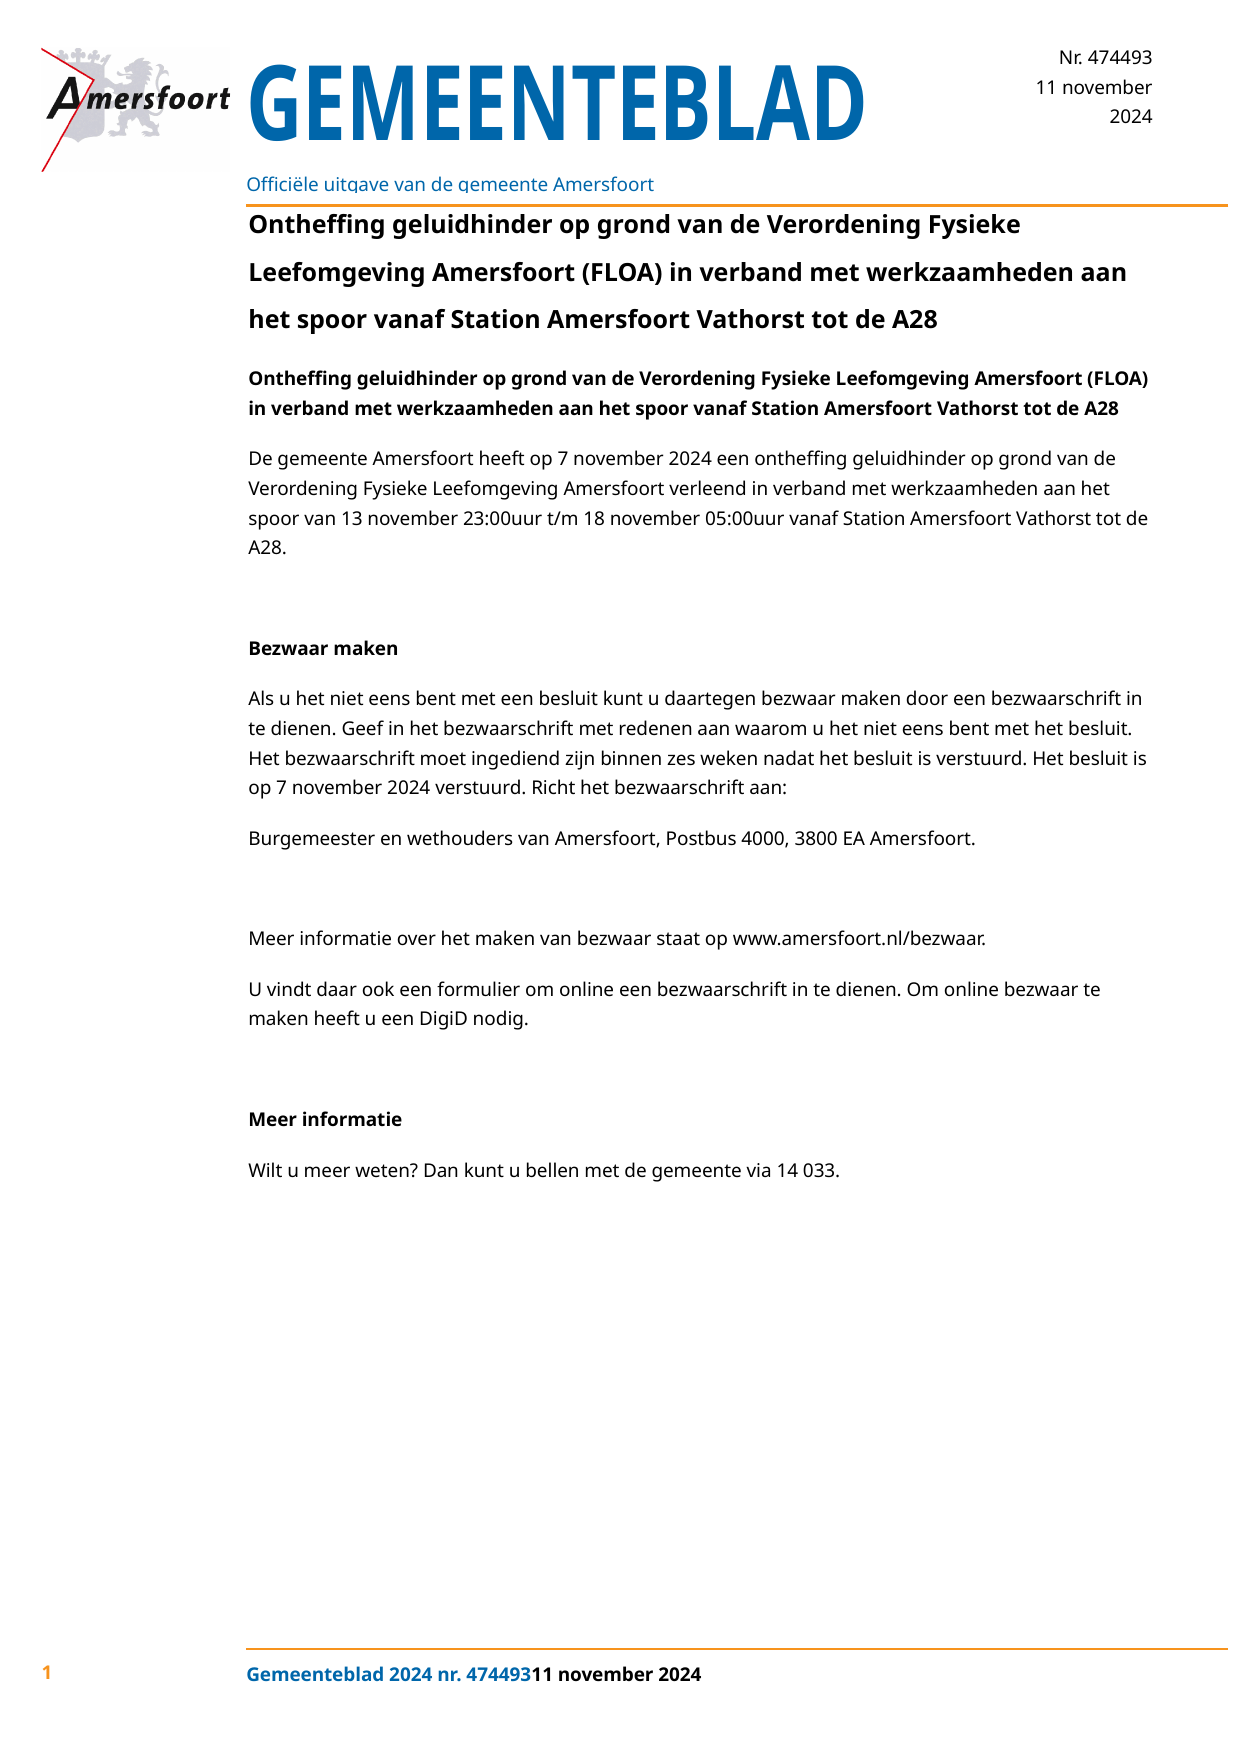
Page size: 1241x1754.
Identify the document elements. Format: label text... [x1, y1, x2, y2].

text U vindt daar ook een formulier om online een bezwaarschrift in te dienen. Om online bezwaar te maken heeft u een DigiD nodig. [248, 976, 1152, 1031]
text Burgemeester en wethouders van Amersfoort, Postbus 4000, 3800 EA Amersfoort. [248, 825, 1152, 850]
text Ontheffing geluidhinder op grond van de Verordening Fysieke Leefomgeving Amersfoort (FLOA) in verband met werkzaamheden aan het spoor vanaf Station Amersfoort Vathorst tot de A28 [248, 207, 1152, 336]
text Bezwaar maken [248, 635, 1152, 661]
picture [41, 47, 231, 172]
text Als u het niet eens bent met een besluit kunt u daartegen bezwaar maken door een bezwaarschrift in te dienen. Geef in het bezwaarschrift met redenen aan waarom u het niet eens bent met het besluit. Het bezwaarschrift moet ingediend zijn binnen zes weken nadat het besluit is verstuurd. Het besluit is op 7 november 2024 verstuurd. Richt het bezwaarschrift aan: [248, 686, 1152, 800]
text Meer informatie [248, 1106, 1152, 1132]
text Wilt u meer weten? Dan kunt u bellen met de gemeente via 14 033. [248, 1157, 1152, 1182]
text Ontheffing geluidhinder op grond van de Verordening Fysieke Leefomgeving Amersfoort (FLOA) in verband met werkzaamheden aan het spoor vanaf Station Amersfoort Vathorst tot de A28 [248, 366, 1152, 421]
text De gemeente Amersfoort heeft op 7 november 2024 een ontheffing geluidhinder op grond van de Verordening Fysieke Leefomgeving Amersfoort verleend in verband met werkzaamheden aan het spoor van 13 november 23:00uur t/m 18 november 05:00uur vanaf Station Amersfoort Vathorst tot de A28. [248, 446, 1152, 560]
text Meer informatie over het maken van bezwaar staat op www.amersfoort.nl/bezwaar. [248, 926, 1152, 951]
